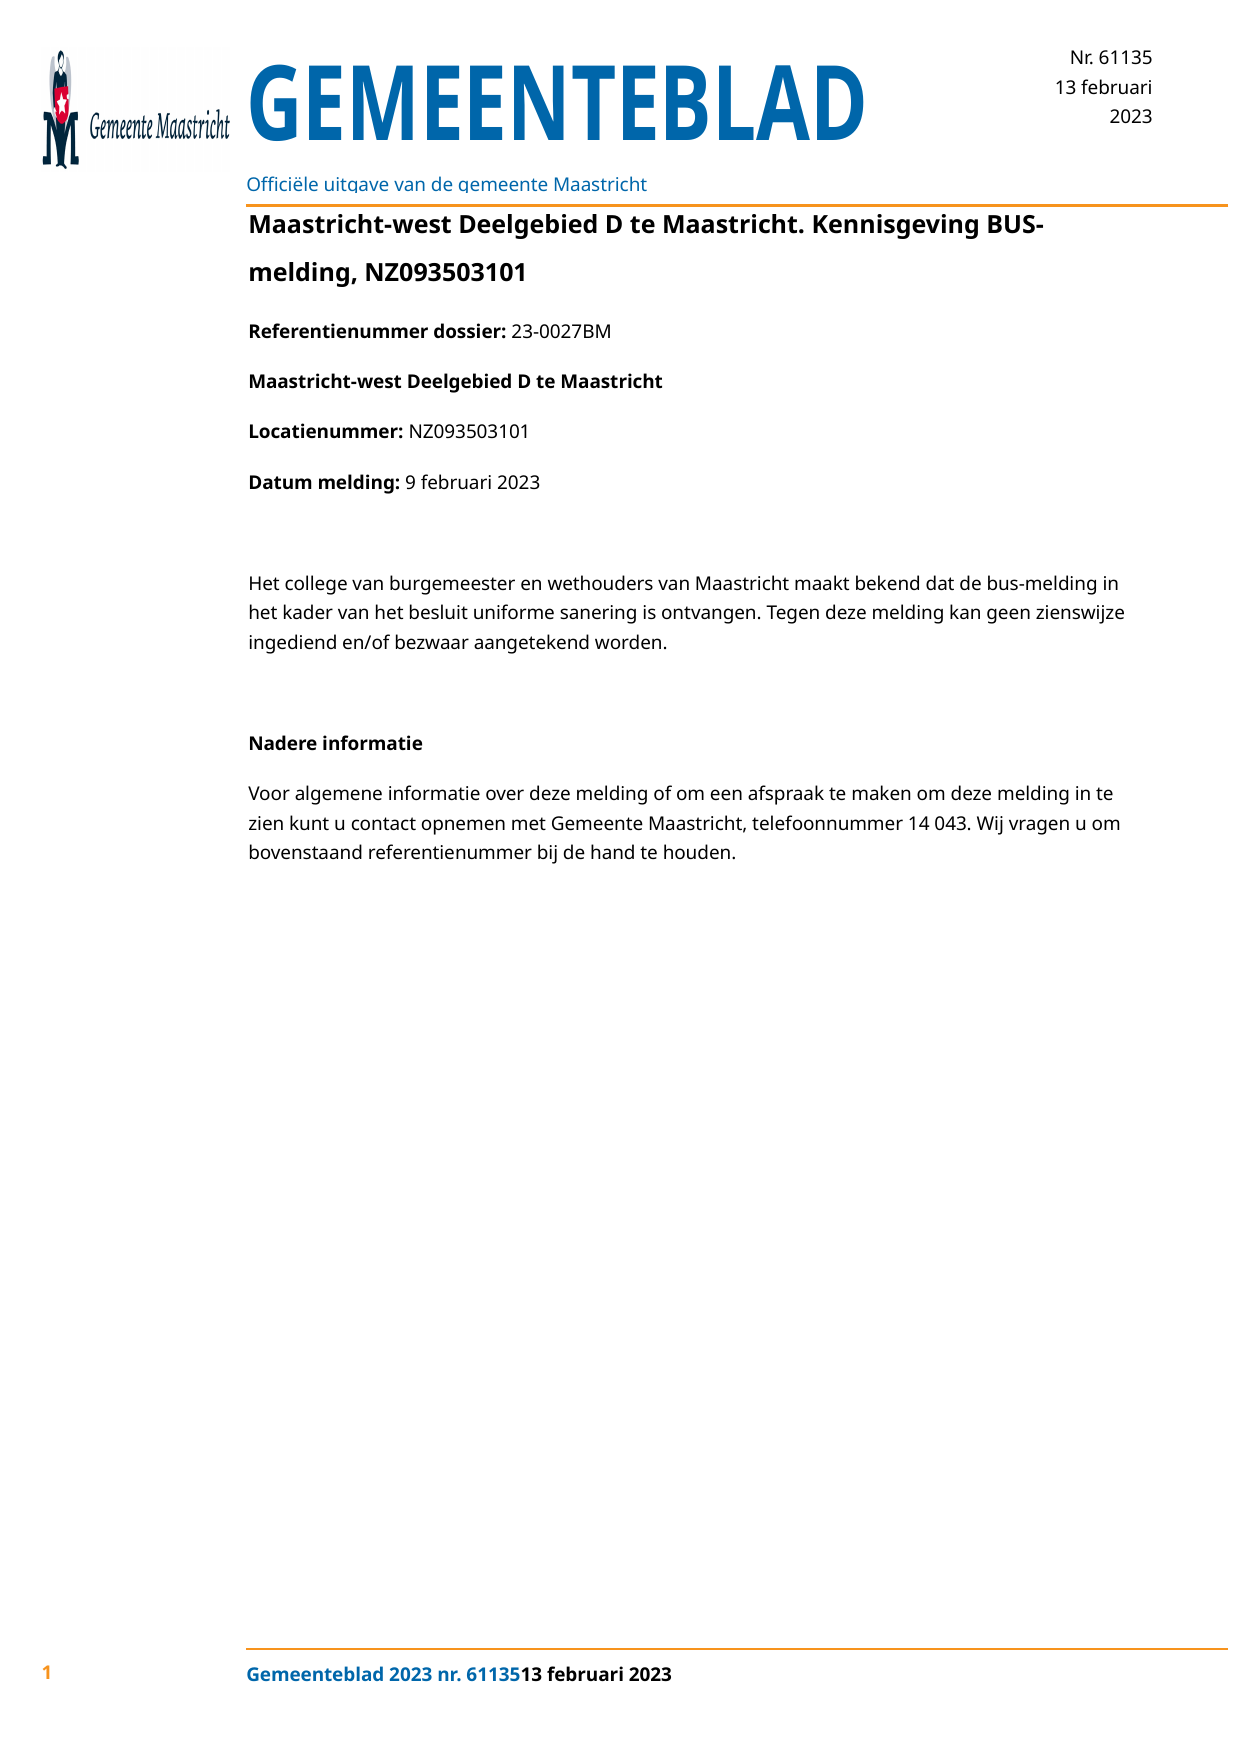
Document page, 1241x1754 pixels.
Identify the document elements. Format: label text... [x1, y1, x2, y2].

picture [41, 47, 231, 172]
text Locatienummer: NZ093503101 [248, 419, 1152, 444]
text Referentienummer dossier: 23-0027BM [248, 318, 1152, 344]
text Maastricht-west Deelgebied D te Maastricht. Kennisgeving BUS-melding, NZ093503101 [248, 207, 1152, 288]
text Het college van burgemeester en wethouders van Maastricht maakt bekend dat de bus-melding in het kader van het besluit uniforme sanering is ontvangen. Tegen deze melding kan geen zienswijze ingediend en/of bezwaar aangetekend worden. [248, 570, 1152, 655]
text Maastricht-west Deelgebied D te Maastricht [248, 368, 1152, 394]
text Nadere informatie [248, 730, 1152, 756]
text Datum melding: 9 februari 2023 [248, 469, 1152, 495]
text Voor algemene informatie over deze melding of om een afspraak te maken om deze melding in te zien kunt u contact opnemen met Gemeente Maastricht, telefoonnummer 14 043. Wij vragen u om bovenstaand referentienummer bij de hand te houden. [248, 780, 1152, 865]
